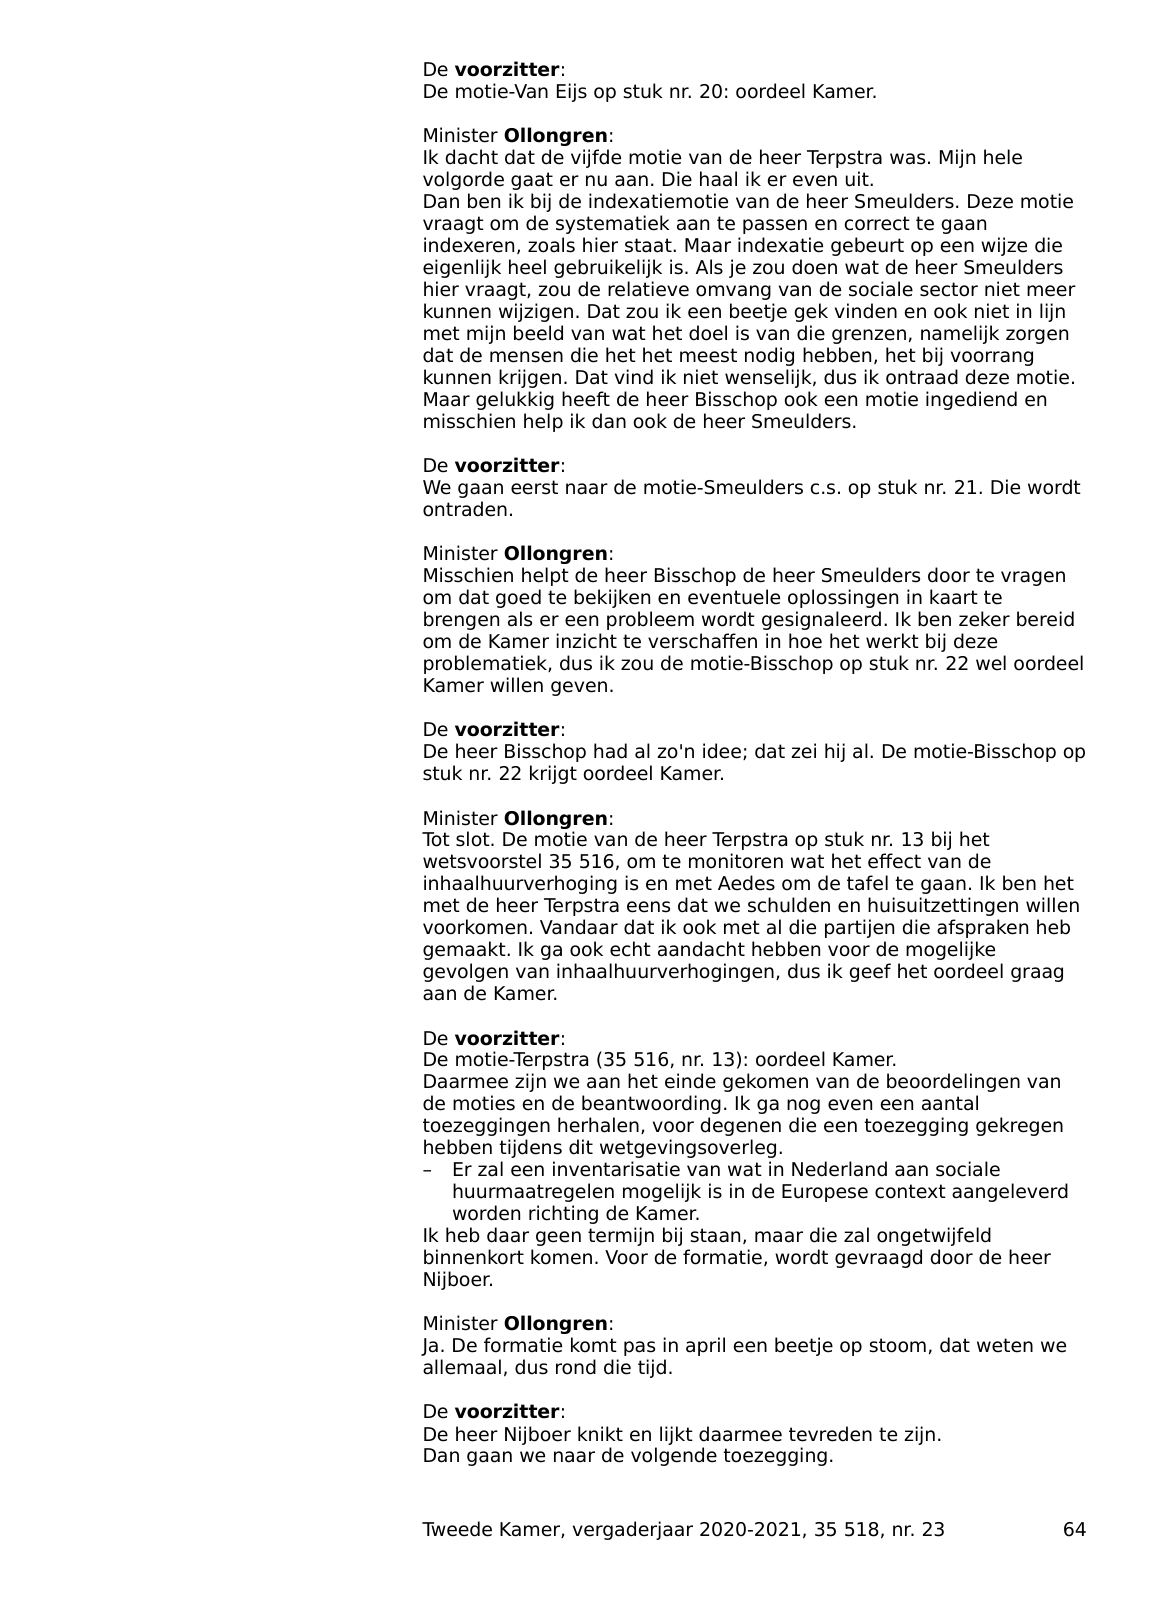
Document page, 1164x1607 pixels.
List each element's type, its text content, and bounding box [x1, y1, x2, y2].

text De voorzitter: [422, 1401, 1087, 1423]
text We gaan eerst naar de motie-Smeulders c.s. op stuk nr. 21. Die wordt ontraden. [422, 477, 1087, 521]
text De voorzitter: [422, 455, 1087, 477]
text De motie-Terpstra (35 516, nr. 13): oordeel Kamer. [422, 1049, 1087, 1071]
text Dan gaan we naar de volgende toezegging. [422, 1445, 1087, 1467]
text Minister Ollongren: [422, 125, 1087, 147]
text De motie-Van Eijs op stuk nr. 20: oordeel Kamer. [422, 81, 1087, 103]
text Misschien helpt de heer Bisschop de heer Smeulders door te vragen om dat goed te bekijken en eventuele oplossingen in kaart te brengen als er een probleem wordt gesignaleerd. Ik ben zeker bereid om de Kamer inzicht te verschaffen in hoe het werkt bij deze problematiek, dus ik zou de motie-Bisschop op stuk nr. 22 wel oordeel Kamer willen geven. [422, 565, 1087, 697]
text Ik dacht dat de vijfde motie van de heer Terpstra was. Mijn hele volgorde gaat er nu aan. Die haal ik er even uit. [422, 147, 1087, 191]
text Ja. De formatie komt pas in april een beetje op stoom, dat weten we allemaal, dus rond die tijd. [422, 1335, 1087, 1379]
text De heer Nijboer knikt en lijkt daarmee tevreden te zijn. [422, 1423, 1087, 1445]
text Dan ben ik bij de indexatiemotie van de heer Smeulders. Deze motie vraagt om de systematiek aan te passen en correct te gaan indexeren, zoals hier staat. Maar indexatie gebeurt op een wijze die eigenlijk heel gebruikelijk is. Als je zou doen wat de heer Smeulders hier vraagt, zou de relatieve omvang van de sociale sector niet meer kunnen wijzigen. Dat zou ik een beetje gek vinden en ook niet in lijn met mijn beeld van wat het doel is van die grenzen, namelijk zorgen dat de mensen die het het meest nodig hebben, het bij voorrang kunnen krijgen. Dat vind ik niet wenselijk, dus ik ontraad deze motie. Maar gelukkig heeft de heer Bisschop ook een motie ingediend en misschien help ik dan ook de heer Smeulders. [422, 191, 1087, 433]
text – Er zal een inventarisatie van wat in Nederland aan sociale huurmaatregelen mogelijk is in de Europese context aangeleverd worden richting de Kamer. [422, 1159, 1087, 1225]
text De voorzitter: [422, 59, 1087, 81]
text Ik heb daar geen termijn bij staan, maar die zal ongetwijfeld binnenkort komen. Voor de formatie, wordt gevraagd door de heer Nijboer. [422, 1225, 1087, 1291]
text Minister Ollongren: [422, 807, 1087, 829]
text Minister Ollongren: [422, 1313, 1087, 1335]
text De voorzitter: [422, 719, 1087, 741]
text Daarmee zijn we aan het einde gekomen van de beoordelingen van de moties en de beantwoording. Ik ga nog even een aantal toezeggingen herhalen, voor degenen die een toezegging gekregen hebben tijdens dit wetgevingsoverleg. [422, 1071, 1087, 1159]
text De heer Bisschop had al zo'n idee; dat zei hij al. De motie-Bisschop op stuk nr. 22 krijgt oordeel Kamer. [422, 741, 1087, 785]
text Minister Ollongren: [422, 543, 1087, 565]
text De voorzitter: [422, 1027, 1087, 1049]
text Tot slot. De motie van de heer Terpstra op stuk nr. 13 bij het wetsvoorstel 35 516, om te monitoren wat het effect van de inhaalhuurverhoging is en met Aedes om de tafel te gaan. Ik ben het met de heer Terpstra eens dat we schulden en huisuitzettingen willen voorkomen. Vandaar dat ik ook met al die partijen die afspraken heb gemaakt. Ik ga ook echt aandacht hebben voor de mogelijke gevolgen van inhaalhuurverhogingen, dus ik geef het oordeel graag aan de Kamer. [422, 829, 1087, 1005]
